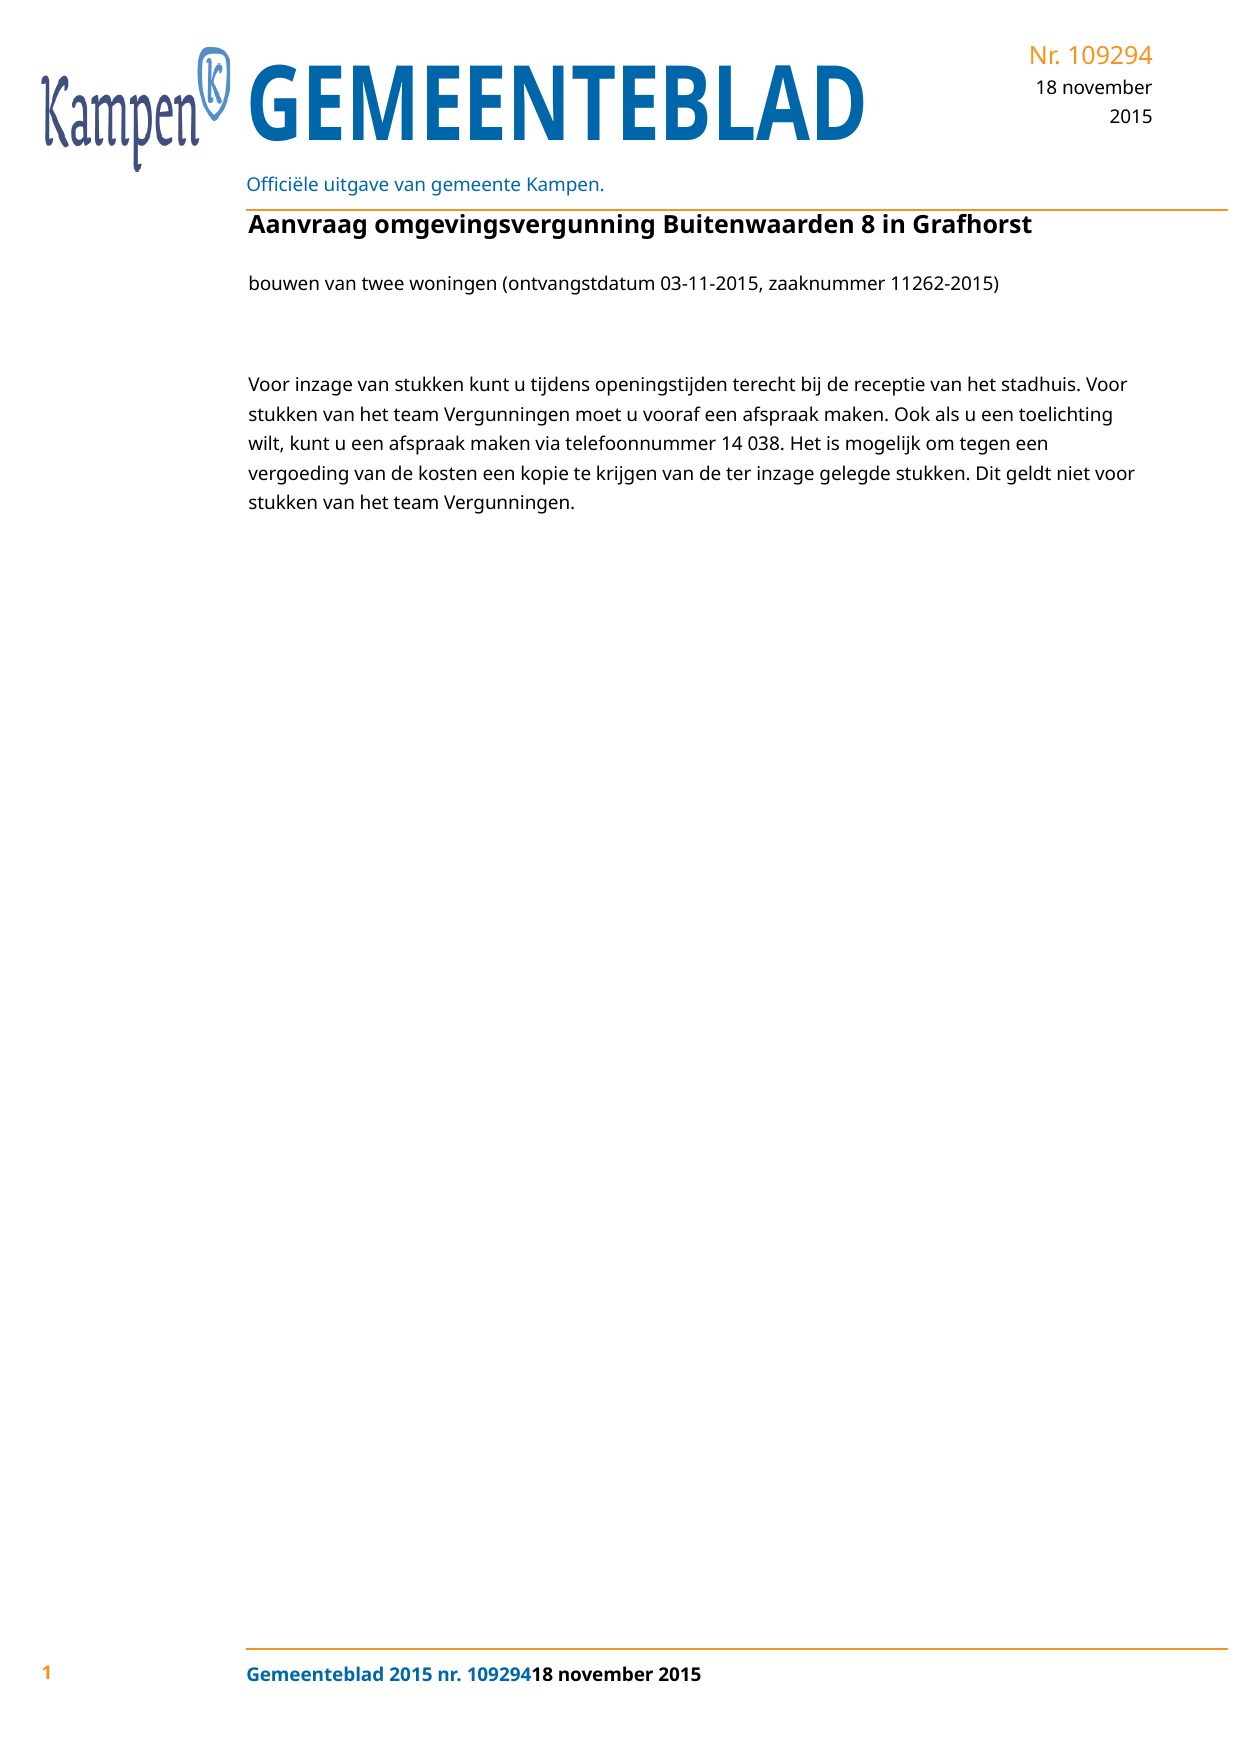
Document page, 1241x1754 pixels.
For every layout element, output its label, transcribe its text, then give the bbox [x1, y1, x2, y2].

text bouwen van twee woningen (ontvangstdatum 03-11-2015, zaaknummer 11262-2015) [248, 270, 1152, 296]
text Voor inzage van stukken kunt u tijdens openingstijden terecht bij de receptie van het stadhuis. Voor stukken van het team Vergunningen moet u vooraf een afspraak maken. Ook als u een toelichting wilt, kunt u een afspraak maken via telefoonnummer 14 038. Het is mogelijk om tegen een vergoeding van de kosten een kopie te krijgen van de ter inzage gelegde stukken. Dit geldt niet voor stukken van het team Vergunningen. [248, 371, 1152, 515]
text Aanvraag omgevingsvergunning Buitenwaarden 8 in Grafhorst [248, 211, 1152, 241]
picture [41, 47, 231, 172]
